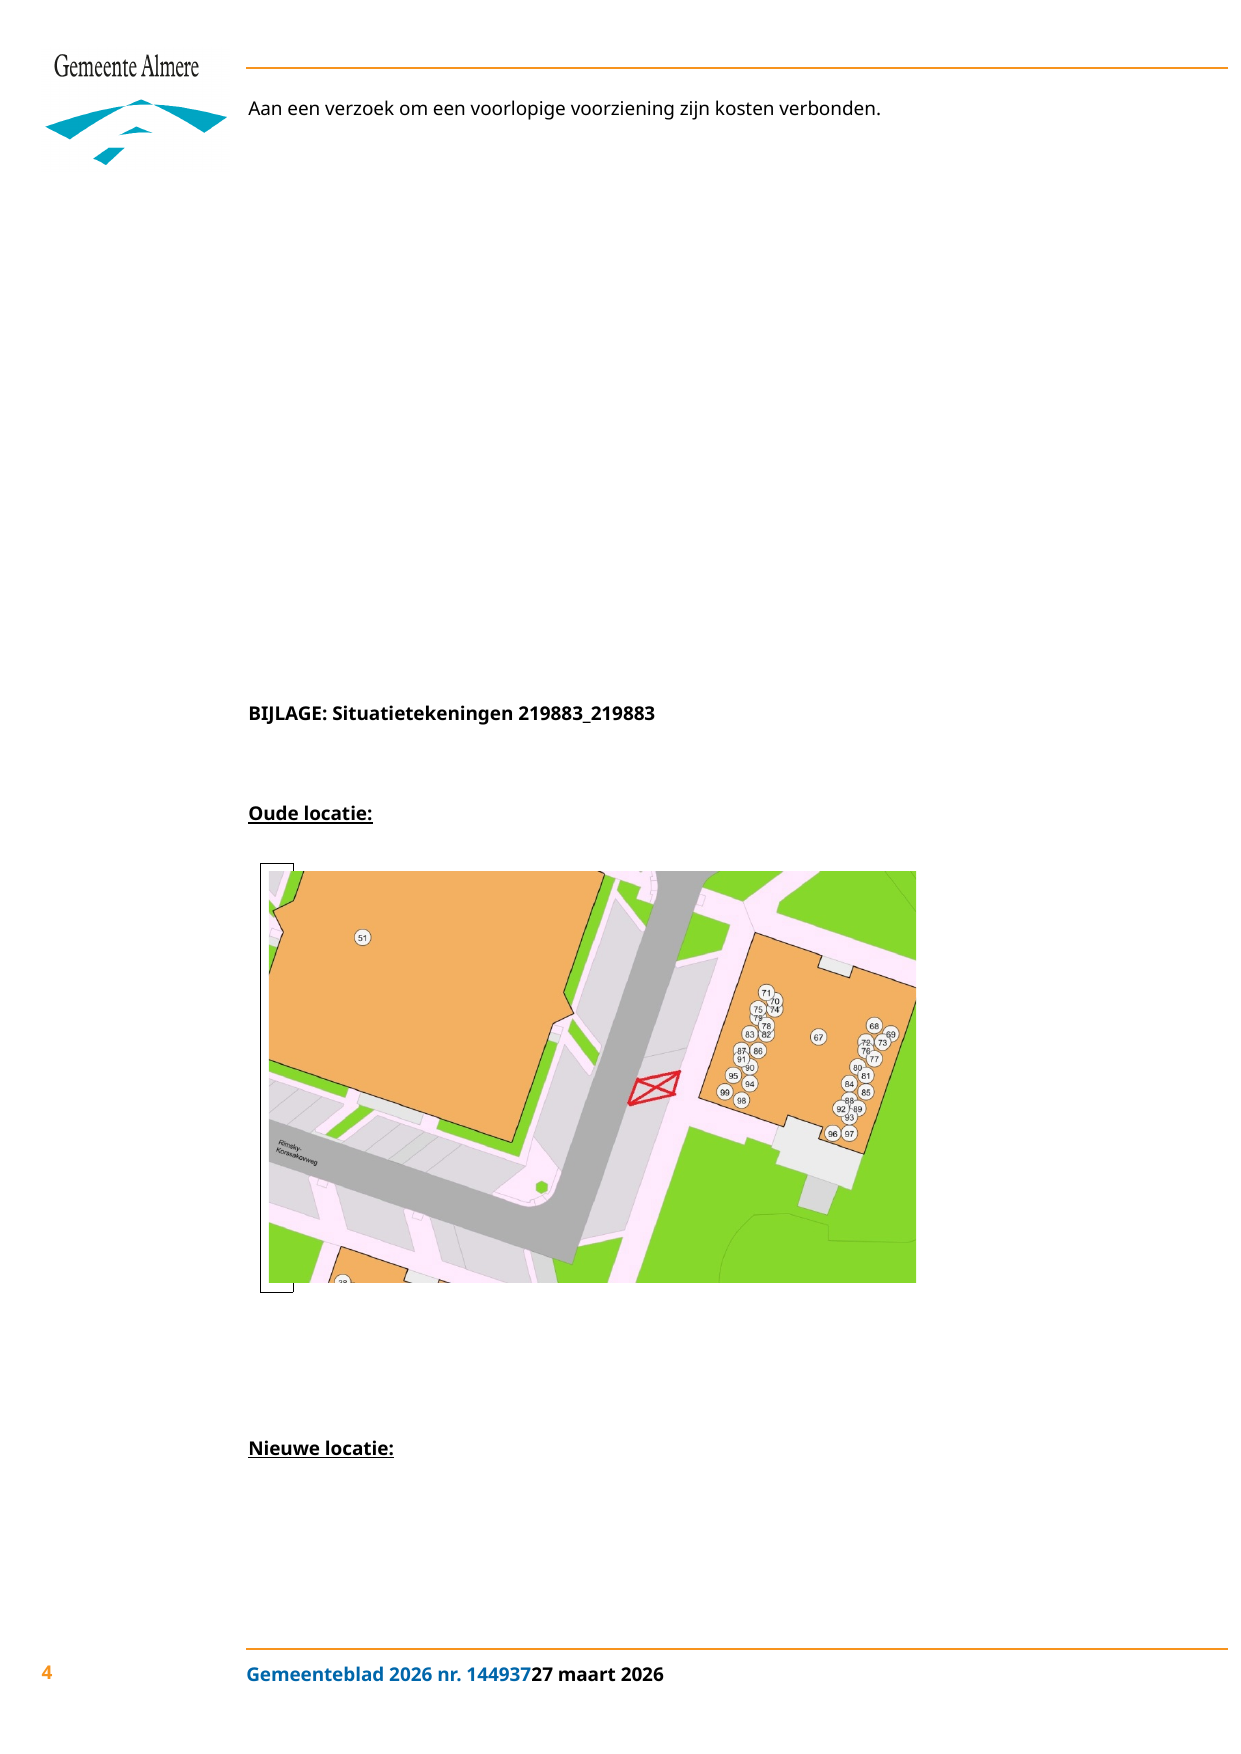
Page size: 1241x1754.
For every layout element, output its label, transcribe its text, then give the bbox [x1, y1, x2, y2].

text Aan een verzoek om een voorlopige voorziening zijn kosten verbonden. [248, 95, 1152, 121]
text Oude locatie: [248, 801, 1152, 826]
picture [41, 47, 231, 172]
picture [268, 871, 917, 1283]
text BIJLAGE: Situatietekeningen 219883_219883 [248, 700, 1152, 726]
text Nieuwe locatie: [248, 1435, 1152, 1461]
